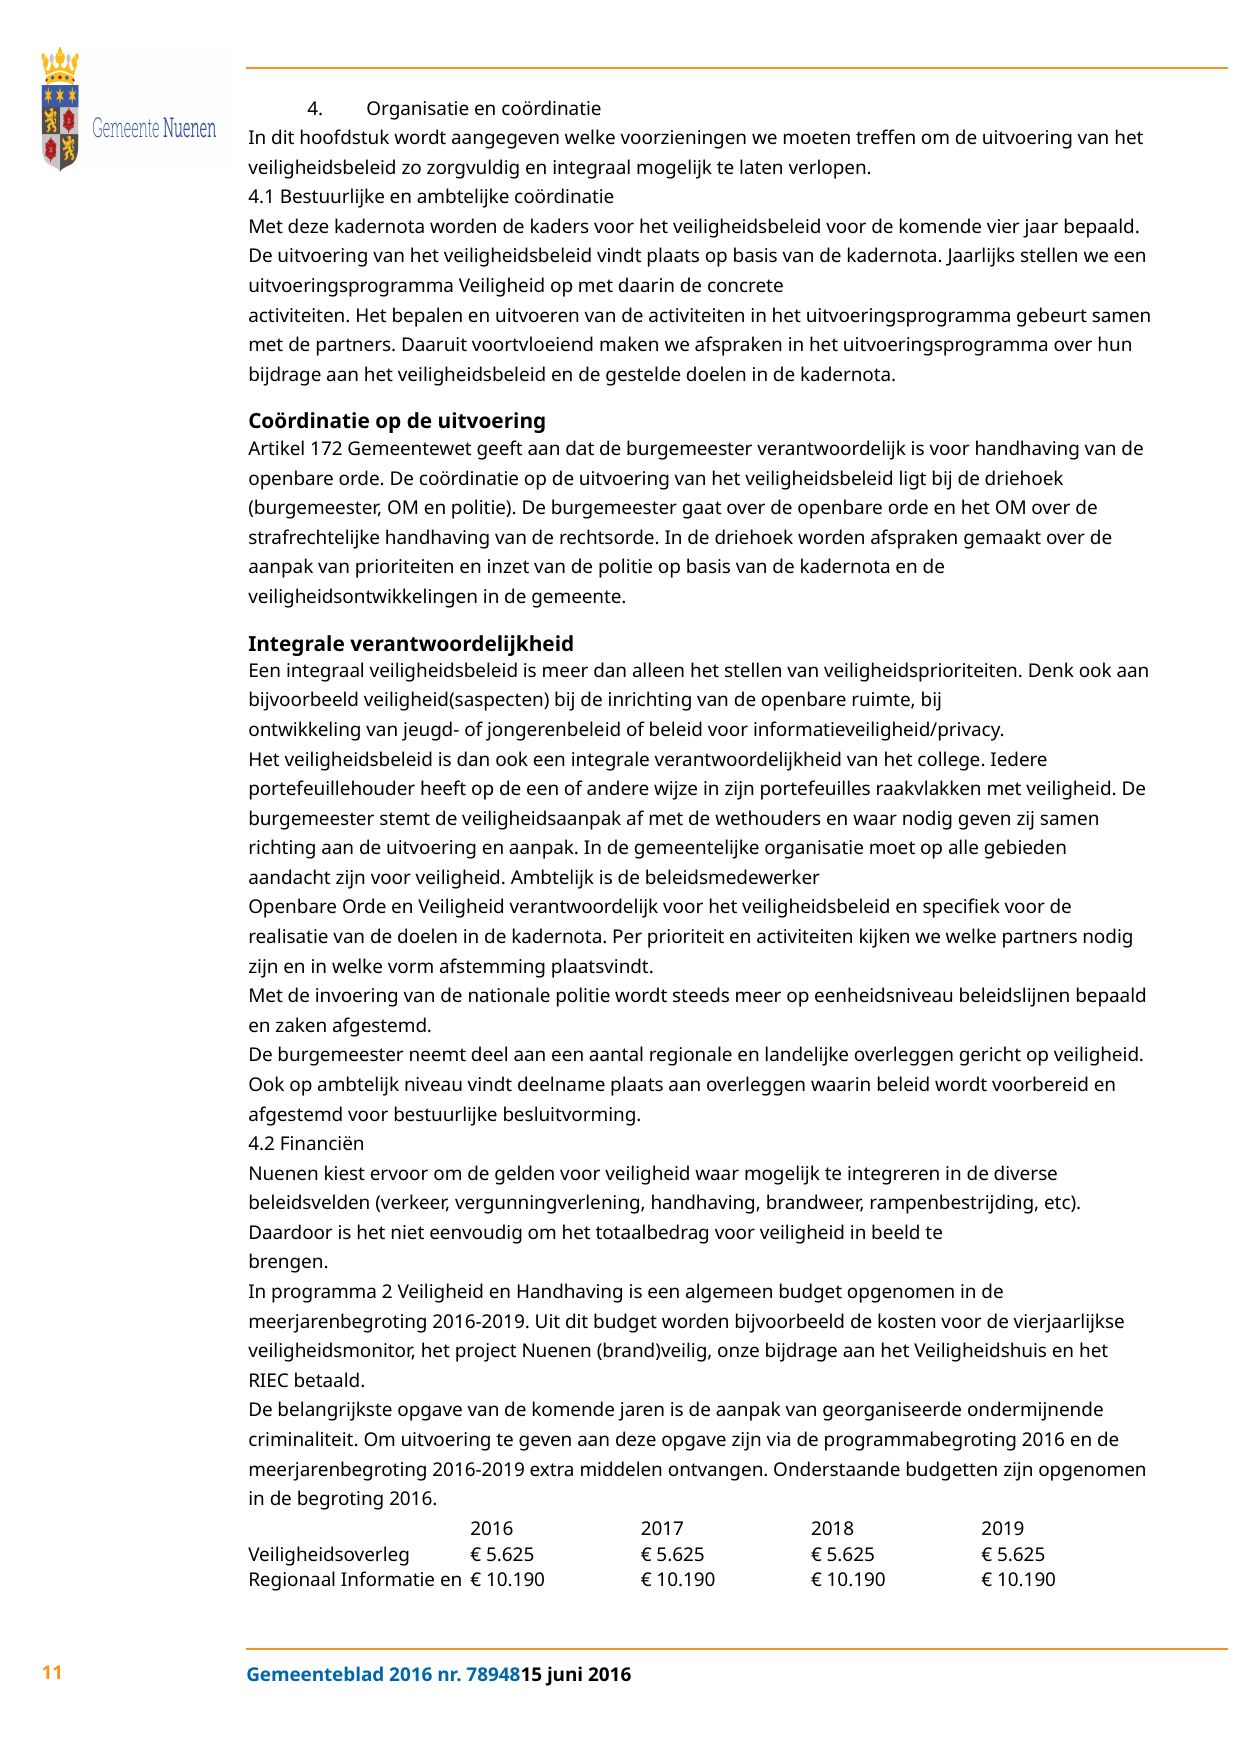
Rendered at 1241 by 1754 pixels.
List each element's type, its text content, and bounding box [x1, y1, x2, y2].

table_cell € 5.625 [470, 1541, 641, 1567]
table_header 2019 [981, 1515, 1152, 1541]
text Openbare Orde en Veiligheid verantwoordelijk voor het veiligheidsbeleid en specifiek voor de realisatie van de doelen in de kadernota. Per prioriteit en activiteiten kijken we welke partners nodig zijn en in welke vorm afstemming plaatsvindt. [248, 894, 1152, 979]
picture [41, 47, 231, 172]
table_cell € 10.190 [811, 1567, 981, 1592]
text portefeuillehouder heeft op de een of andere wijze in zijn portefeuilles raakvlakken met veiligheid. De burgemeester stemt de veiligheidsaanpak af met de wethouders en waar nodig geven zij samen richting aan de uitvoering en aanpak. In de gemeentelijke organisatie moet op alle gebieden aandacht zijn voor veiligheid. Ambtelijk is de beleidsmedewerker [248, 775, 1152, 890]
text 4.1 Bestuurlijke en ambtelijke coördinatie [248, 183, 1152, 209]
table_cell Veiligheidsoverleg [248, 1541, 470, 1567]
table_cell € 5.625 [811, 1541, 981, 1567]
text Met de invoering van de nationale politie wordt steeds meer op eenheidsniveau beleidslijnen bepaald en zaken afgestemd. [248, 982, 1152, 1038]
text Artikel 172 Gemeentewet geeft aan dat de burgemeester verantwoordelijk is voor handhaving van de openbare orde. De coördinatie op de uitvoering van het veiligheidsbeleid ligt bij de driehoek (burgemeester, OM en politie). De burgemeester gaat over de openbare orde en het OM over de strafrechtelijke handhaving van de rechtsorde. In de driehoek worden afspraken gemaakt over de aanpak van prioriteiten en inzet van de politie op basis van de kadernota en de veiligheidsontwikkelingen in de gemeente. [248, 435, 1152, 609]
text ontwikkeling van jeugd- of jongerenbeleid of beleid voor informatieveiligheid/privacy. [248, 716, 1152, 742]
text Het veiligheidsbeleid is dan ook een integrale verantwoordelijkheid van het college. Iedere [248, 746, 1152, 772]
text 4.2 Financiën [248, 1130, 1152, 1156]
text Een integraal veiligheidsbeleid is meer dan alleen het stellen van veiligheidsprioriteiten. Denk ook aan bijvoorbeeld veiligheid(saspecten) bij de inrichting van de openbare ruimte, bij [248, 657, 1152, 712]
table_cell € 5.625 [981, 1541, 1152, 1567]
text In programma 2 Veiligheid en Handhaving is een algemeen budget opgenomen in de meerjarenbegroting 2016-2019. Uit dit budget worden bijvoorbeeld de kosten voor de vierjaarlijkse veiligheidsmonitor, het project Nuenen (brand)veilig, onze bijdrage aan het Veiligheidshuis en het RIEC betaald. [248, 1278, 1152, 1393]
list Organisatie en coördinatie [307, 95, 1152, 121]
table_header 2016 [470, 1515, 641, 1541]
text Met deze kadernota worden de kaders voor het veiligheidsbeleid voor de komende vier jaar bepaald. De uitvoering van het veiligheidsbeleid vindt plaats op basis van de kadernota. Jaarlijks stellen we een uitvoeringsprogramma Veiligheid op met daarin de concrete [248, 213, 1152, 298]
text Nuenen kiest ervoor om de gelden voor veiligheid waar mogelijk te integreren in de diverse beleidsvelden (verkeer, vergunningverlening, handhaving, brandweer, rampenbestrijding, etc). Daardoor is het niet eenvoudig om het totaalbedrag voor veiligheid in beeld te [248, 1160, 1152, 1245]
table_header 2018 [811, 1515, 981, 1541]
text De burgemeester neemt deel aan een aantal regionale en landelijke overleggen gericht op veiligheid. Ook op ambtelijk niveau vindt deelname plaats aan overleggen waarin beleid wordt voorbereid en afgestemd voor bestuurlijke besluitvorming. [248, 1042, 1152, 1127]
table_header [248, 1515, 470, 1541]
text activiteiten. Het bepalen en uitvoeren van de activiteiten in het uitvoeringsprogramma gebeurt samen met de partners. Daaruit voortvloeiend maken we afspraken in het uitvoeringsprogramma over hun bijdrage aan het veiligheidsbeleid en de gestelde doelen in de kadernota. [248, 302, 1152, 387]
table_cell € 5.625 [641, 1541, 811, 1567]
text De belangrijkste opgave van de komende jaren is de aanpak van georganiseerde ondermijnende criminaliteit. Om uitvoering te geven aan deze opgave zijn via de programmabegroting 2016 en de meerjarenbegroting 2016-2019 extra middelen ontvangen. Onderstaande budgetten zijn opgenomen in de begroting 2016. [248, 1397, 1152, 1511]
text Coördinatie op de uitvoering [248, 407, 1152, 435]
text brengen. [248, 1249, 1152, 1274]
table_cell € 10.190 [981, 1567, 1152, 1592]
text Integrale verantwoordelijkheid [248, 629, 1152, 657]
table_cell € 10.190 [641, 1567, 811, 1592]
table_header 2017 [641, 1515, 811, 1541]
table_cell Regionaal Informatie en [248, 1567, 470, 1592]
table_cell € 10.190 [470, 1567, 641, 1592]
text In dit hoofdstuk wordt aangegeven welke voorzieningen we moeten treffen om de uitvoering van het veiligheidsbeleid zo zorgvuldig en integraal mogelijk te laten verlopen. [248, 124, 1152, 180]
